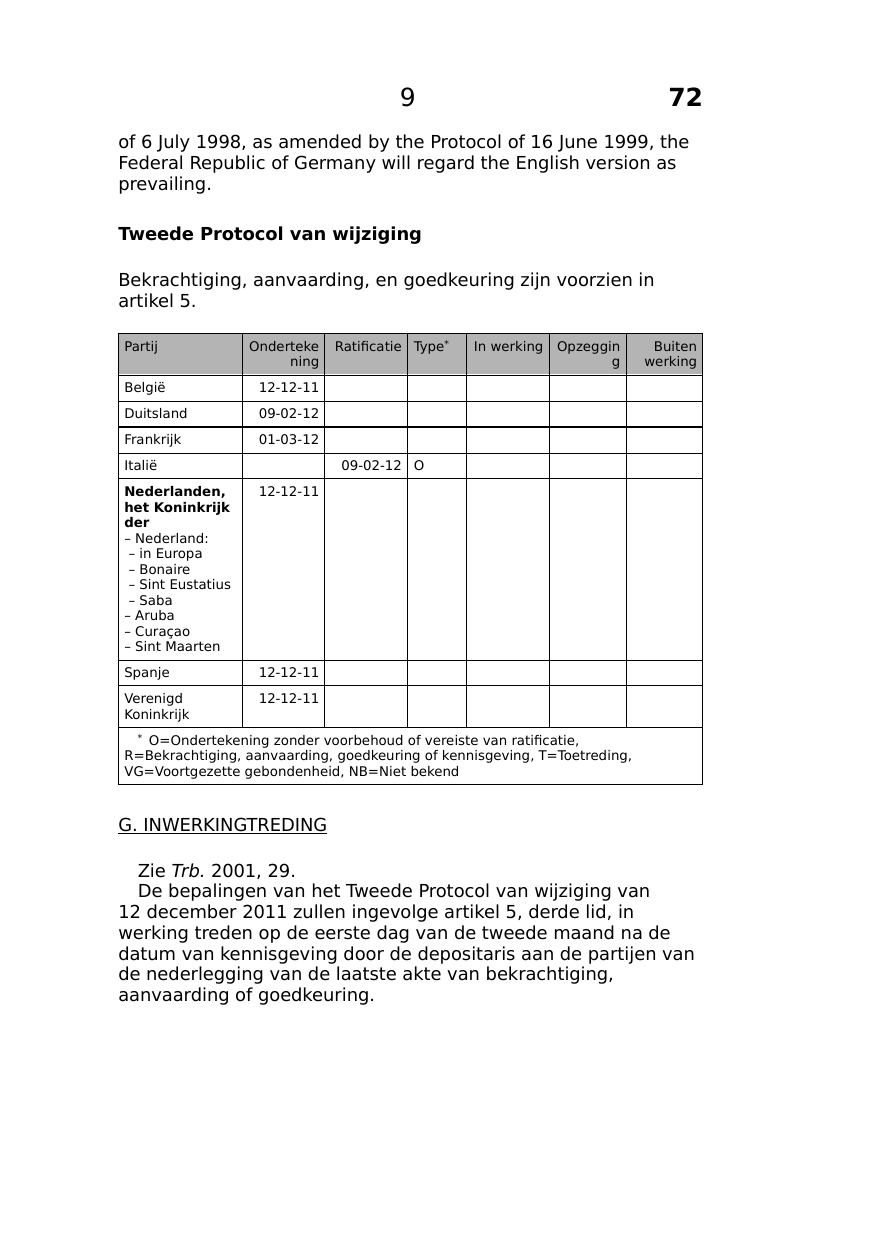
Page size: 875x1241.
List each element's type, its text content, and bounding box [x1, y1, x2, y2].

text Zie Trb. 2001, 29. [118, 861, 703, 881]
table_cell [325, 376, 407, 401]
table_cell – Sint Eustatius [119, 577, 242, 593]
table_header Partij [119, 334, 242, 374]
table_cell [325, 686, 407, 727]
table_cell [408, 624, 466, 639]
table_cell [627, 562, 702, 577]
subtitle Tweede Protocol van wijziging [118, 224, 703, 245]
table_cell [408, 402, 466, 426]
table_cell [550, 428, 626, 452]
table_cell [627, 577, 702, 593]
table_cell [325, 546, 407, 562]
table_header In werking [467, 334, 549, 374]
table_cell – Bonaire [119, 562, 242, 577]
table_cell [467, 546, 549, 562]
table_cell [550, 479, 626, 531]
subtitle G. INWERKINGTREDING [118, 815, 703, 836]
table_header Type* [408, 334, 466, 374]
table_cell [550, 562, 626, 577]
table_cell 12-12-11 [243, 661, 324, 685]
table_cell [467, 639, 549, 659]
table_cell [243, 531, 324, 546]
table_cell 12-12-11 [243, 479, 324, 531]
table_cell 12-12-11 [243, 686, 324, 727]
table_cell [325, 531, 407, 546]
table_cell [627, 428, 702, 452]
table_cell Frankrijk [119, 428, 242, 452]
table_cell [243, 562, 324, 577]
table_cell [467, 593, 549, 608]
table_cell [627, 661, 702, 685]
table_cell – Aruba [119, 608, 242, 624]
table_cell 09-02-12 [243, 402, 324, 426]
text of 6 July 1998, as amended by the Protocol of 16 June 1999, the Federal Republic of Germany will regard the English version as prevailing. [118, 132, 703, 194]
table_cell [325, 639, 407, 659]
table_header Ratificatie [325, 334, 407, 374]
table_cell Nederlanden, het Koninkrijk der [119, 479, 242, 531]
table_cell 01-03-12 [243, 428, 324, 452]
table_cell [408, 531, 466, 546]
table_cell 09-02-12 [325, 454, 407, 478]
table_cell [325, 428, 407, 452]
table_cell [627, 531, 702, 546]
table_cell [550, 546, 626, 562]
table_cell [627, 593, 702, 608]
text Bekrachtiging, aanvaarding, en goedkeuring zijn voorzien in artikel 5. [118, 270, 703, 311]
table_cell [408, 608, 466, 624]
table_cell 12-12-11 [243, 376, 324, 401]
table_cell [243, 593, 324, 608]
table_header Opzegging [550, 334, 626, 374]
table_cell [627, 454, 702, 478]
table_cell * O=Ondertekening zonder voorbehoud of vereiste van ratificatie, R=Bekrachtiging, aanvaarding, goedkeuring of kennisgeving, T=Toetreding, VG=Voortgezette gebondenheid, NB=Niet bekend [119, 728, 702, 784]
table_cell [408, 577, 466, 593]
table_cell [467, 479, 549, 531]
table_cell [408, 376, 466, 401]
table_cell België [119, 376, 242, 401]
table_cell [325, 624, 407, 639]
table_cell – in Europa [119, 546, 242, 562]
table_cell – Saba [119, 593, 242, 608]
table_cell [408, 546, 466, 562]
table_cell [467, 608, 549, 624]
table_cell [550, 661, 626, 685]
table_cell [550, 624, 626, 639]
table_cell [467, 428, 549, 452]
table_cell [325, 593, 407, 608]
table_cell – Curaçao [119, 624, 242, 639]
table_cell [467, 402, 549, 426]
table_header Buiten werking [627, 334, 702, 374]
table_cell [325, 402, 407, 426]
table_cell [408, 639, 466, 659]
table_cell [550, 686, 626, 727]
table_cell [550, 531, 626, 546]
table_cell [550, 639, 626, 659]
table_cell [243, 639, 324, 659]
table_cell [467, 454, 549, 478]
table_cell [627, 686, 702, 727]
table_cell [243, 624, 324, 639]
table_cell [467, 562, 549, 577]
table_cell [550, 402, 626, 426]
table_cell Spanje [119, 661, 242, 685]
table_cell [550, 608, 626, 624]
table_cell [627, 402, 702, 426]
table_cell [325, 661, 407, 685]
table_cell [467, 531, 549, 546]
table_cell [627, 546, 702, 562]
table_cell O [408, 454, 466, 478]
table_cell [408, 661, 466, 685]
table_cell [550, 593, 626, 608]
table_cell [325, 608, 407, 624]
table_cell [627, 639, 702, 659]
table_cell [550, 577, 626, 593]
text De bepalingen van het Tweede Protocol van wijziging van 12 december 2011 zullen ingevolge artikel 5, derde lid, in werking treden op de eerste dag van de tweede maand na de datum van kennisgeving door de depositaris aan de partijen van de nederlegging van de laatste akte van bekrachtiging, aanvaarding of goedkeuring. [118, 881, 703, 1006]
table_cell – Sint Maarten [119, 639, 242, 659]
table_cell [467, 686, 549, 727]
table_cell [467, 577, 549, 593]
table_cell [243, 454, 324, 478]
table_cell [467, 624, 549, 639]
table_cell [325, 479, 407, 531]
table_cell [408, 686, 466, 727]
table_header Ondertekening [243, 334, 324, 374]
table_cell [408, 593, 466, 608]
table_cell [550, 376, 626, 401]
table_cell [627, 624, 702, 639]
table_cell [243, 546, 324, 562]
table_cell Italië [119, 454, 242, 478]
table_cell – Nederland: [119, 531, 242, 546]
table_cell [550, 454, 626, 478]
table_cell [325, 577, 407, 593]
table_cell [467, 376, 549, 401]
table_cell [627, 608, 702, 624]
table_cell [627, 479, 702, 531]
table_cell [243, 608, 324, 624]
table_cell [467, 661, 549, 685]
table_cell [408, 479, 466, 531]
table_cell [627, 376, 702, 401]
table_cell [243, 577, 324, 593]
table_cell Duitsland [119, 402, 242, 426]
table_cell Verenigd Koninkrijk [119, 686, 242, 727]
table_cell [408, 428, 466, 452]
table_cell [325, 562, 407, 577]
table_cell [408, 562, 466, 577]
